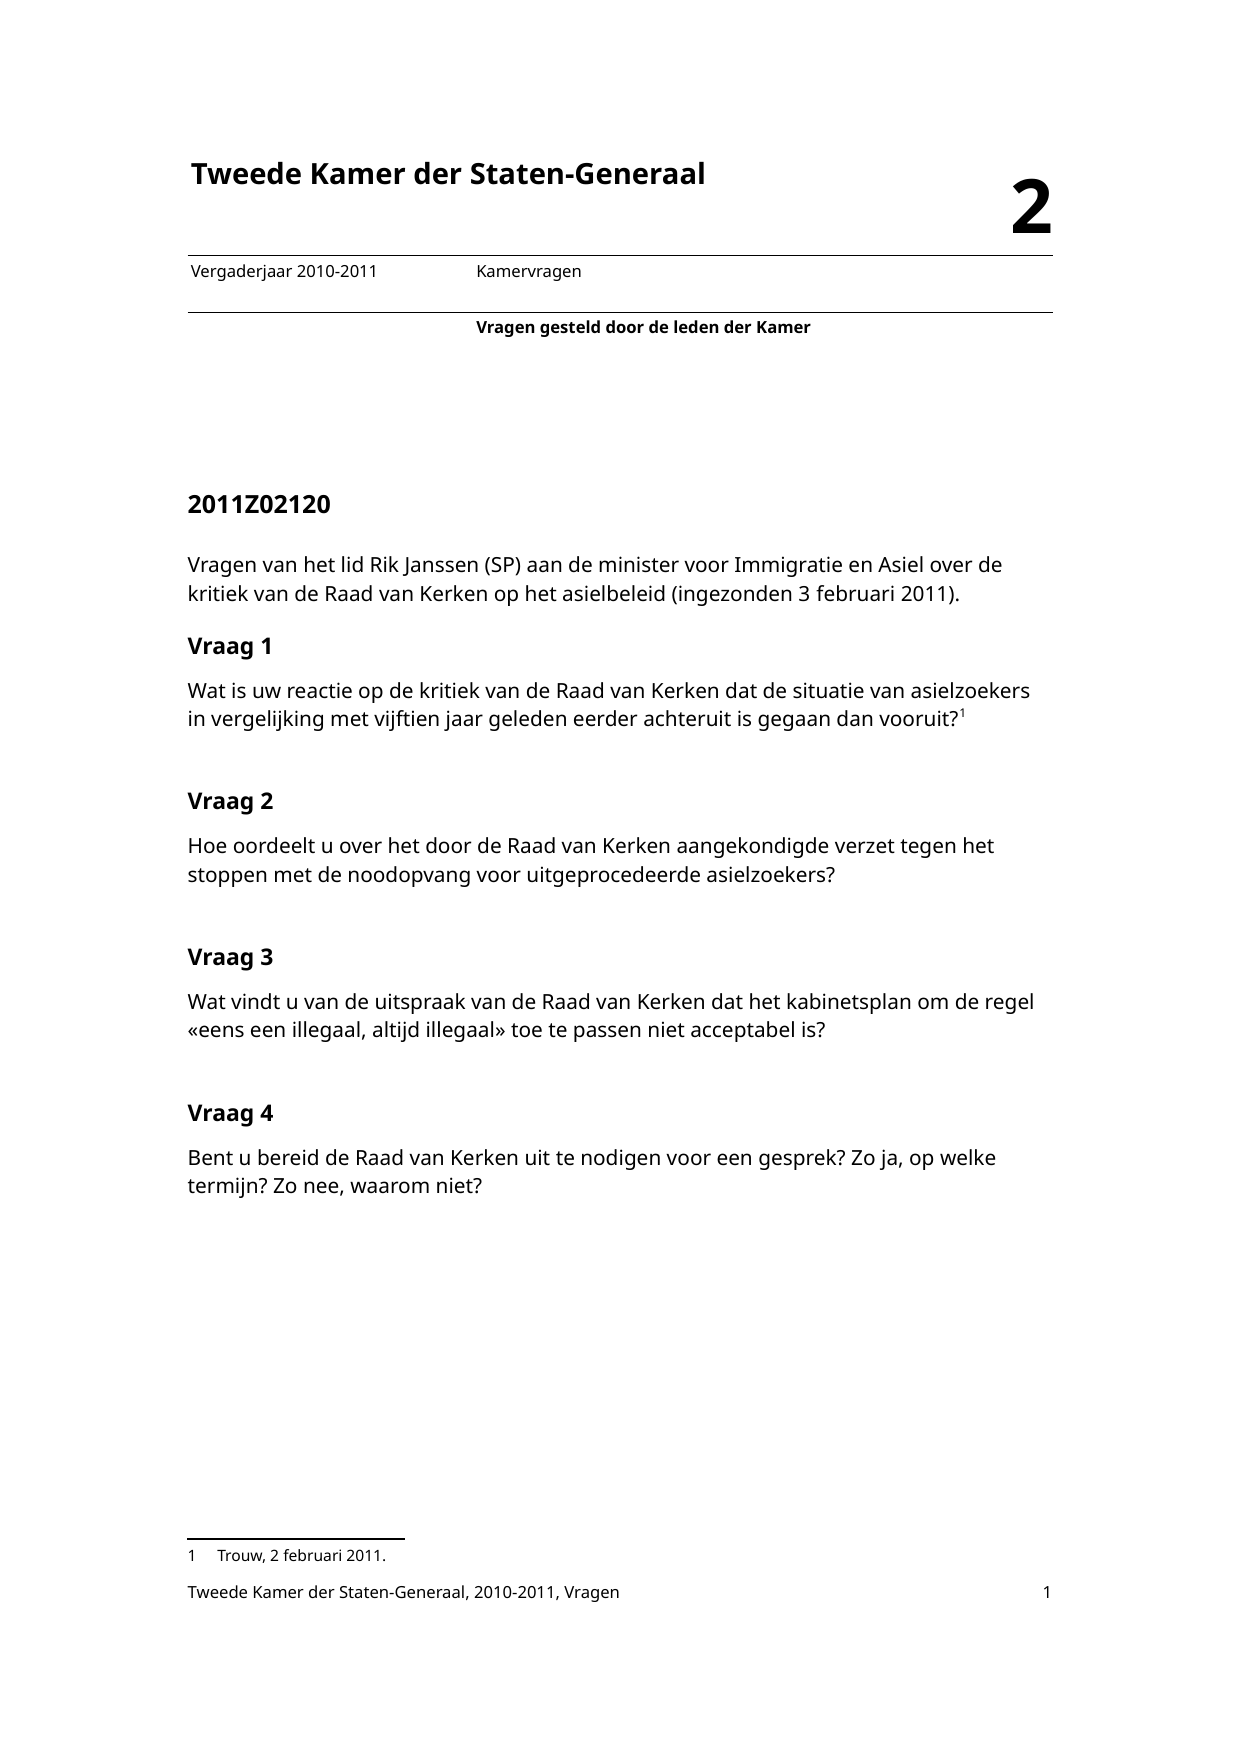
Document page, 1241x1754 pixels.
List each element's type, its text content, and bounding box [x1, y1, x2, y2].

subtitle Vraag 4 [187, 1097, 1053, 1128]
table_cell [188, 313, 473, 339]
text Wat vindt u van de uitspraak van de Raad van Kerken dat het kabinetsplan om de regel «eens een illegaal, altijd illegaal» toe te passen niet acceptabel is? [187, 987, 1053, 1044]
text 2011Z02120 [187, 487, 1053, 521]
table_cell Kamervragen [473, 256, 1053, 312]
text Vragen van het lid Rik Janssen (SP) aan de minister voor Immigratie en Asiel over de kritiek van de Raad van Kerken op het asielbeleid (ingezonden 3 februari 2011). [187, 550, 1053, 607]
subtitle Vraag 1 [187, 630, 1053, 661]
subtitle Vraag 3 [187, 941, 1053, 972]
table_header 2 [880, 150, 1053, 255]
table_header Tweede Kamer der Staten-Generaal [188, 150, 879, 255]
table_cell Vragen gesteld door de leden der Kamer [473, 313, 1053, 339]
text Bent u bereid de Raad van Kerken uit te nodigen voor een gesprek? Zo ja, op welke termijn? Zo nee, waarom niet? [187, 1143, 1053, 1200]
text Hoe oordeelt u over het door de Raad van Kerken aangekondigde verzet tegen het stoppen met de noodopvang voor uitgeprocedeerde asielzoekers? [187, 832, 1053, 888]
subtitle Vraag 2 [187, 785, 1053, 817]
text Trouw, 2 februari 2011. [187, 1538, 1053, 1566]
table_cell Vergaderjaar 2010-2011 [188, 256, 473, 312]
text Wat is uw reactie op de kritiek van de Raad van Kerken dat de situatie van asielzoekers in vergelijking met vijftien jaar geleden eerder achteruit is gegaan dan vooruit? [187, 676, 1053, 733]
